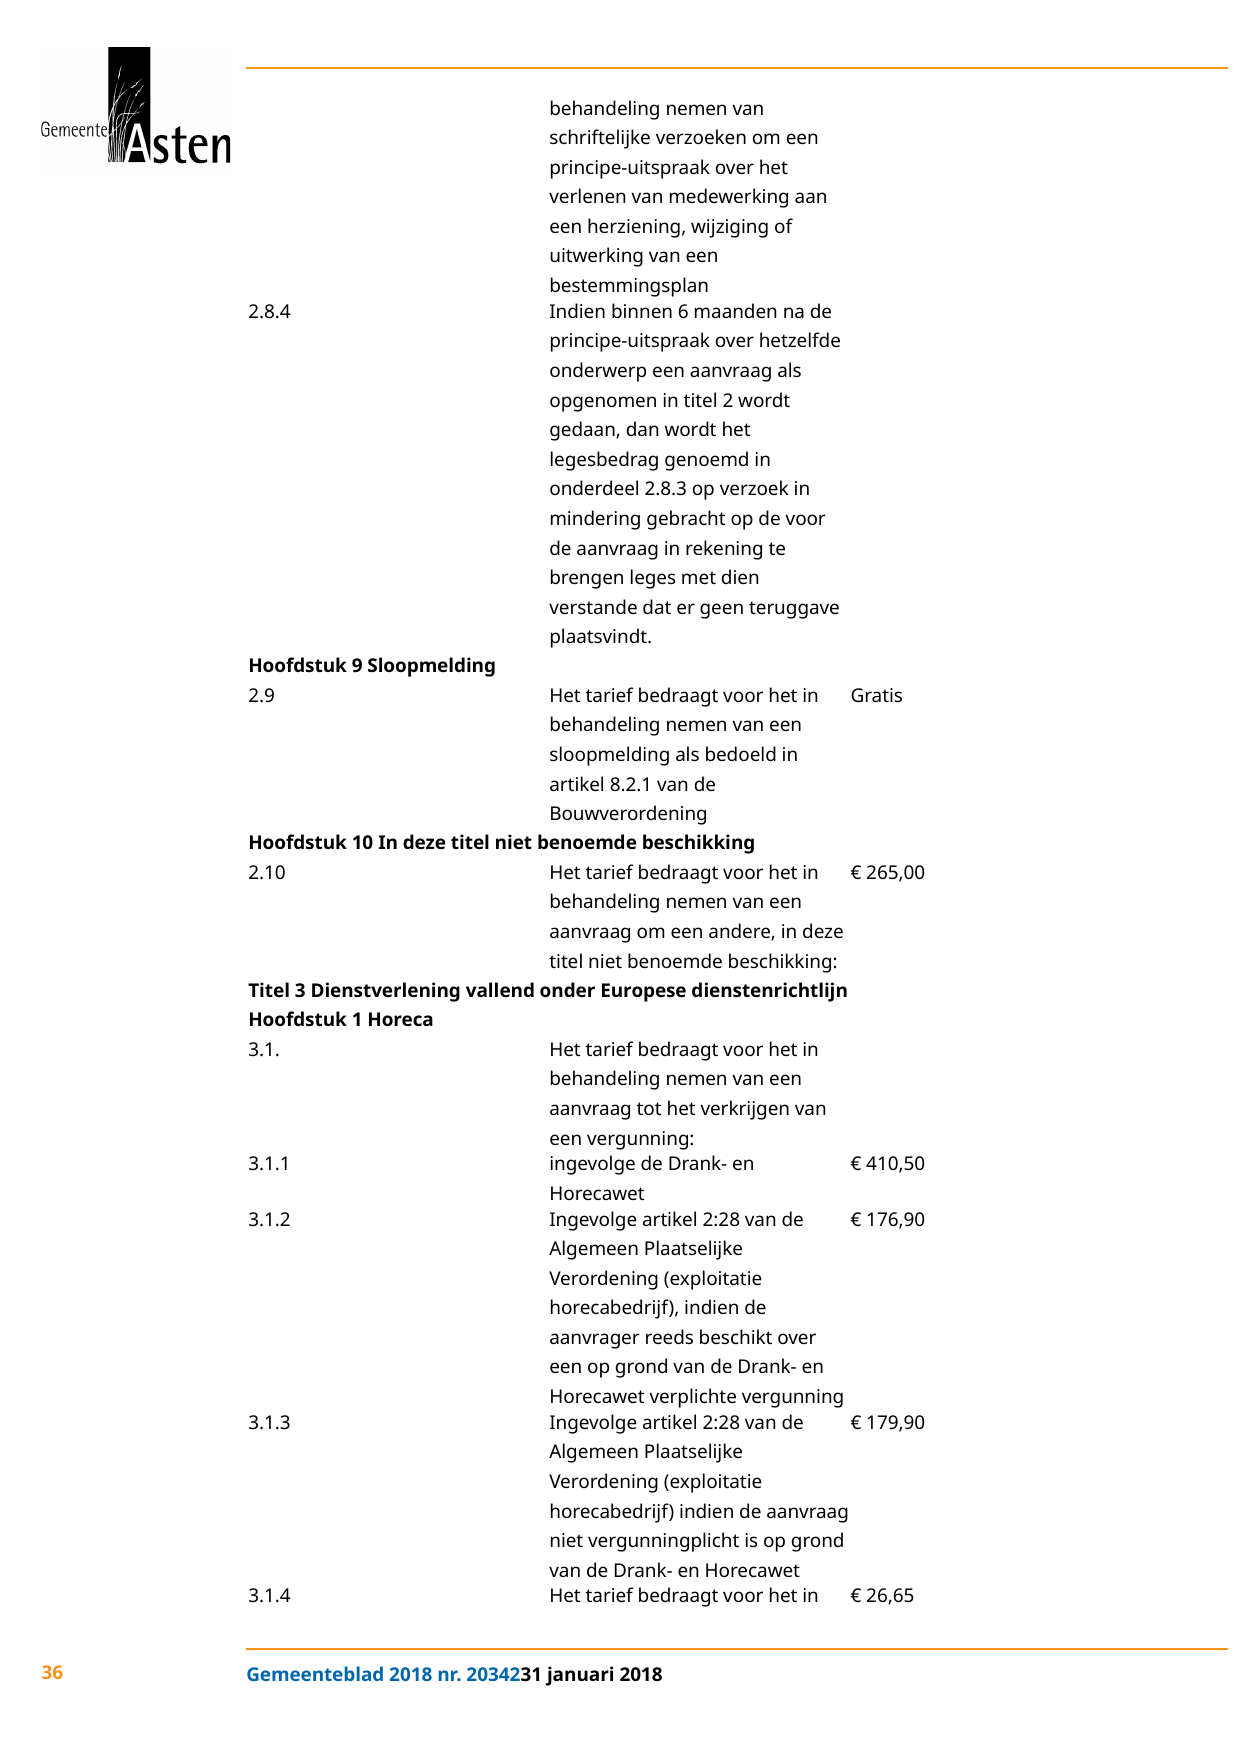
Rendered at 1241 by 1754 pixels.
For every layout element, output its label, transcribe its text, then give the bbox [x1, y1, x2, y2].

table_cell Het tarief bedraagt voor het in [549, 1583, 850, 1608]
table_cell 3.1.4 [248, 1583, 549, 1608]
table_cell ingevolge de Drank- en Horecawet [549, 1151, 850, 1206]
table_cell 3.1.1 [248, 1151, 549, 1206]
table_cell [850, 298, 1152, 649]
table_cell behandeling nemen van schriftelijke verzoeken om een principe-uitspraak over het verlenen van medewerking aan een herziening, wijziging of uitwerking van een bestemmingsplan [549, 95, 850, 298]
text Hoofdstuk 1 Horeca [248, 1006, 1152, 1032]
table_header Het tarief bedraagt voor het in behandeling nemen van een sloopmelding als bedoeld in artikel 8.2.1 van de Bouwverordening [549, 682, 850, 826]
table_header Het tarief bedraagt voor het in behandeling nemen van een aanvraag om een andere, in deze titel niet benoemde beschikking: [549, 859, 850, 973]
text Hoofdstuk 9 Sloopmelding [248, 652, 1152, 678]
table_cell 3.1.3 [248, 1409, 549, 1583]
picture [41, 47, 231, 172]
table_cell Indien binnen 6 maanden na de principe-uitspraak over hetzelfde onderwerp een aanvraag als opgenomen in titel 2 wordt gedaan, dan wordt het legesbedrag genoemd in onderdeel 2.8.3 op verzoek in mindering gebracht op de voor de aanvraag in rekening te brengen leges met dien verstande dat er geen teruggave plaatsvindt. [549, 298, 850, 649]
table_header € 265,00 [850, 859, 1152, 973]
table_cell [850, 95, 1152, 298]
table_cell € 26,65 [850, 1583, 1152, 1608]
table_cell 3.1.2 [248, 1206, 549, 1409]
text Titel 3 Dienstverlening vallend onder Europese dienstenrichtlijn [248, 977, 1152, 1002]
table_cell [248, 95, 549, 298]
table_cell Ingevolge artikel 2:28 van de Algemeen Plaatselijke Verordening (exploitatie horecabedrijf) indien de aanvraag niet vergunningplicht is op grond van de Drank- en Horecawet [549, 1409, 850, 1583]
table_cell 2.8.4 [248, 298, 549, 649]
table_header 2.10 [248, 859, 549, 973]
table_header [850, 1036, 1152, 1151]
table_cell € 410,50 [850, 1151, 1152, 1206]
table_header Gratis [850, 682, 1152, 826]
table_header 2.9 [248, 682, 549, 826]
table_cell Ingevolge artikel 2:28 van de Algemeen Plaatselijke Verordening (exploitatie horecabedrijf), indien de aanvrager reeds beschikt over een op grond van de Drank- en Horecawet verplichte vergunning [549, 1206, 850, 1409]
table_header 3.1. [248, 1036, 549, 1151]
table_cell € 179,90 [850, 1409, 1152, 1583]
table_cell € 176,90 [850, 1206, 1152, 1409]
table_header Het tarief bedraagt voor het in behandeling nemen van een aanvraag tot het verkrijgen van een vergunning: [549, 1036, 850, 1151]
text Hoofdstuk 10 In deze titel niet benoemde beschikking [248, 829, 1152, 855]
